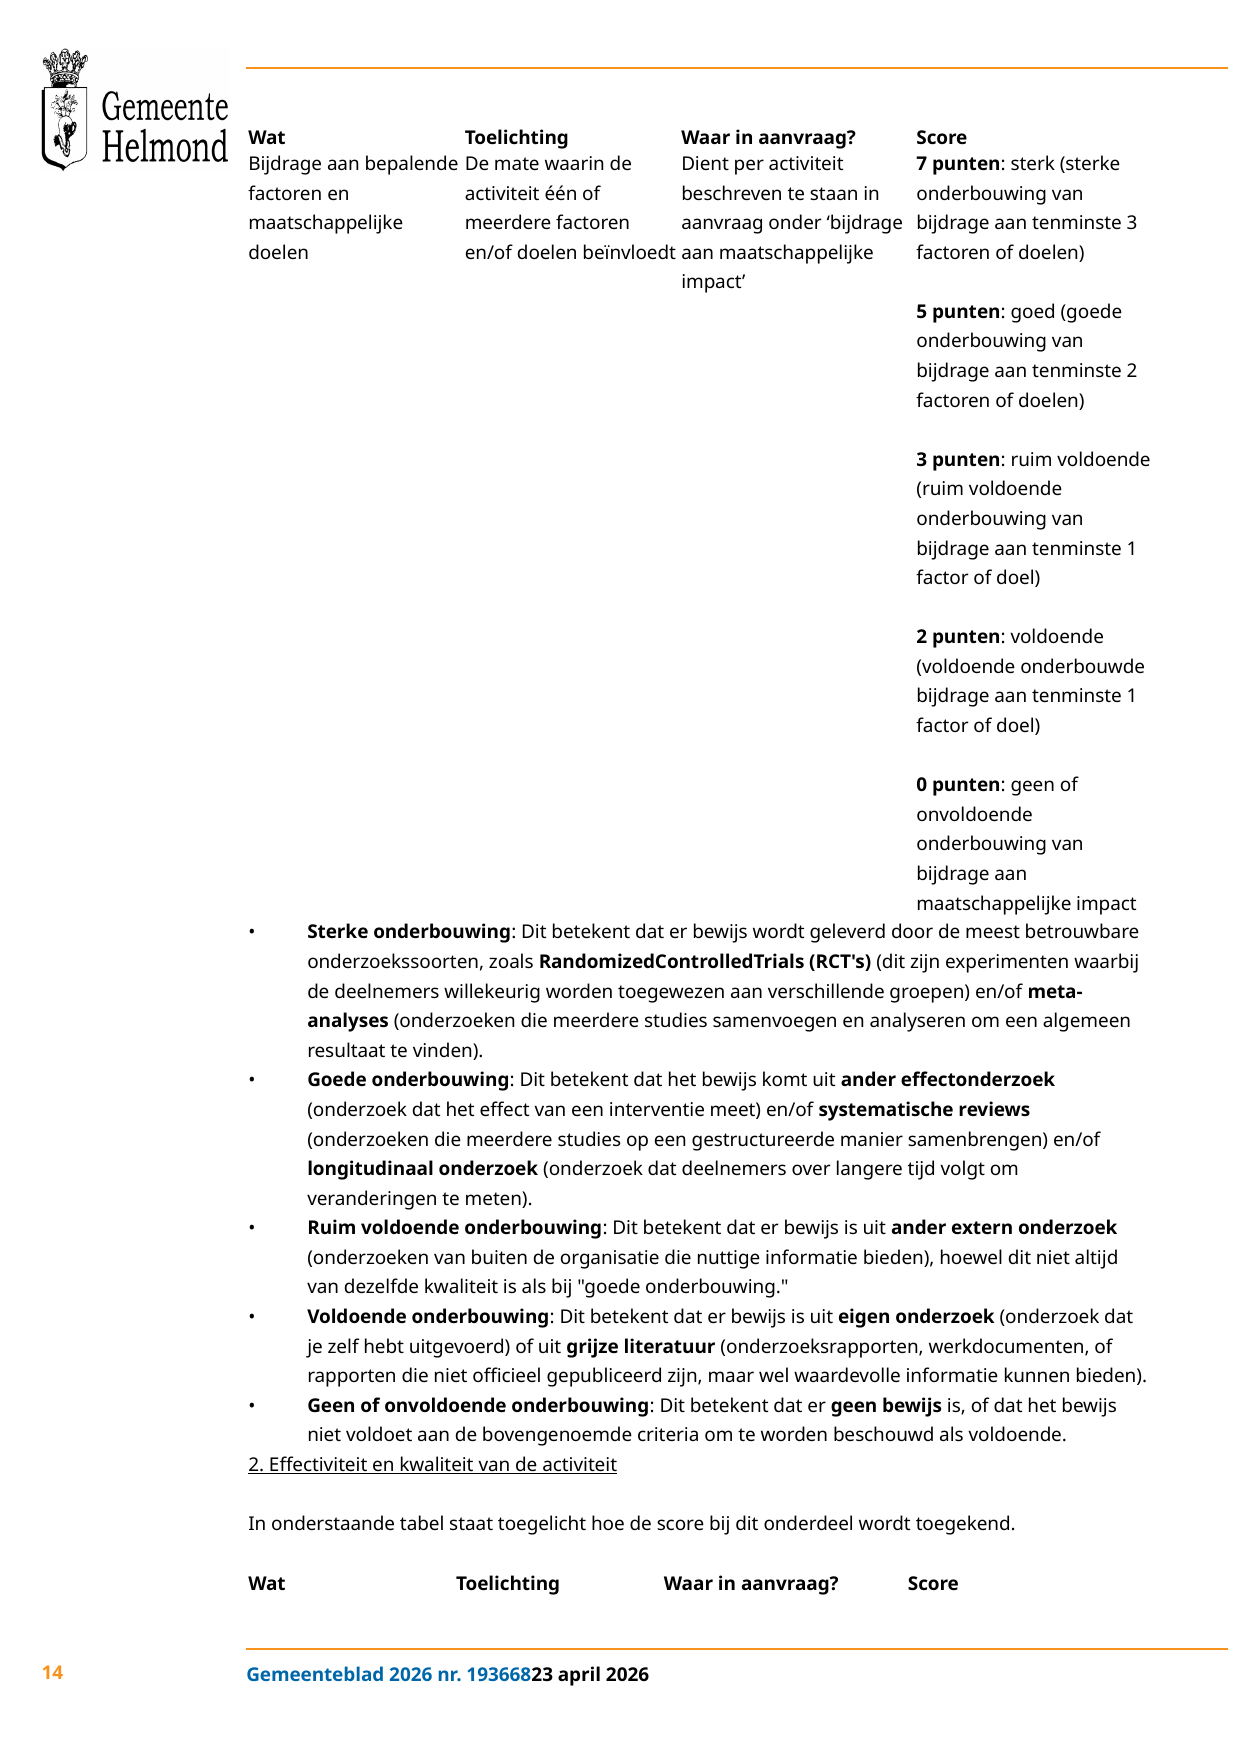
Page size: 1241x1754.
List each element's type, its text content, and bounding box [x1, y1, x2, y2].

list Ruim voldoende onderbouwing: Dit betekent dat er bewijs is uit ander extern onderzoek (onderzoeken van buiten de organisatie die nuttige informatie bieden), hoewel dit niet altijd van dezelfde kwaliteit is als bij "goede onderbouwing." [248, 1214, 1152, 1299]
table_header Score [916, 125, 1152, 150]
text In onderstaande tabel staat toegelicht hoe de score bij dit onderdeel wordt toegekend. [248, 1510, 1152, 1536]
table_header Toelichting [465, 125, 681, 150]
table_cell Dient per activiteit beschreven te staan in aanvraag onder ‘bijdrage aan maatschappelijke impact’ [681, 150, 916, 916]
text 2. Effectiviteit en kwaliteit van de activiteit [248, 1451, 1152, 1477]
table_header Waar in aanvraag? [664, 1570, 908, 1595]
table_cell Bijdrage aan bepalende factoren en maatschappelijke doelen [248, 150, 464, 916]
table_cell De mate waarin de activiteit één of meerdere factoren en/of doelen beïnvloedt [465, 150, 681, 916]
table_header Toelichting [456, 1570, 664, 1595]
list Goede onderbouwing: Dit betekent dat het bewijs komt uit ander effectonderzoek (onderzoek dat het effect van een interventie meet) en/of systematische reviews (onderzoeken die meerdere studies op een gestructureerde manier samenbrengen) en/of longitudinaal onderzoek (onderzoek dat deelnemers over langere tijd volgt om veranderingen te meten). [248, 1067, 1152, 1211]
picture [41, 47, 231, 172]
table_header Waar in aanvraag? [681, 125, 916, 150]
table_header Wat [248, 125, 464, 150]
table_header Score [908, 1570, 1152, 1595]
list Geen of onvoldoende onderbouwing: Dit betekent dat er geen bewijs is, of dat het bewijs niet voldoet aan de bovengenoemde criteria om te worden beschouwd als voldoende. [248, 1392, 1152, 1447]
list Sterke onderbouwing: Dit betekent dat er bewijs wordt geleverd door de meest betrouwbare onderzoekssoorten, zoals RandomizedControlledTrials (RCT's) (dit zijn experimenten waarbij de deelnemers willekeurig worden toegewezen aan verschillende groepen) en/of meta-analyses (onderzoeken die meerdere studies samenvoegen en analyseren om een algemeen resultaat te vinden). [248, 919, 1152, 1063]
table_cell 7 punten: sterk (sterke onderbouwing van bijdrage aan tenminste 3 factoren of doelen) 5 punten: goed (goede onderbouwing van bijdrage aan tenminste 2 factoren of doelen) 3 punten: ruim voldoende (ruim voldoende onderbouwing van bijdrage aan tenminste 1 factor of doel) 2 punten: voldoende (voldoende onderbouwde bijdrage aan tenminste 1 factor of doel) 0 punten: geen of onvoldoende onderbouwing van bijdrage aan maatschappelijke impact [916, 150, 1152, 916]
list Voldoende onderbouwing: Dit betekent dat er bewijs is uit eigen onderzoek (onderzoek dat je zelf hebt uitgevoerd) of uit grijze literatuur (onderzoeksrapporten, werkdocumenten, of rapporten die niet officieel gepubliceerd zijn, maar wel waardevolle informatie kunnen bieden). [248, 1303, 1152, 1388]
table_header Wat [248, 1570, 456, 1595]
